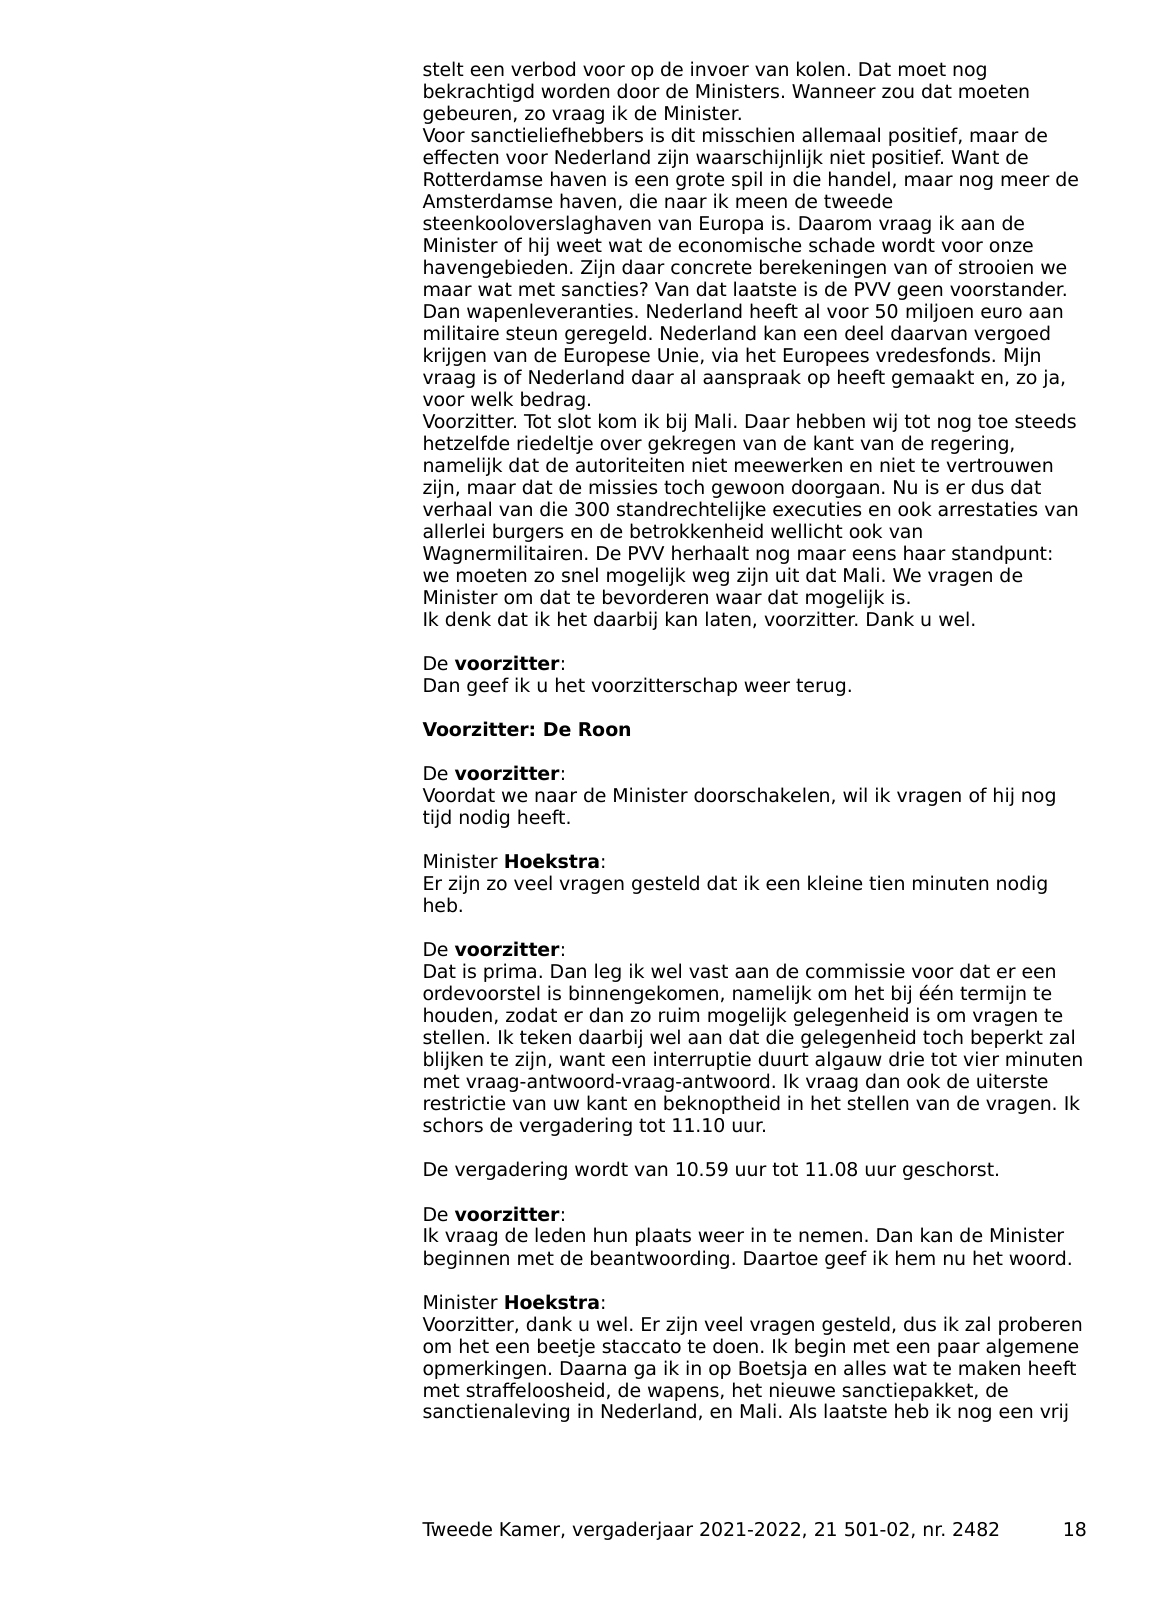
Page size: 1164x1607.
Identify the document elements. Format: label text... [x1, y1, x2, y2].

text Voorzitter, dank u wel. Er zijn veel vragen gesteld, dus ik zal proberen om het een beetje staccato te doen. Ik begin met een paar algemene opmerkingen. Daarna ga ik in op Boetsja en alles wat te maken heeft met straffeloosheid, de wapens, het nieuwe sanctiepakket, de sanctienaleving in Nederland, en Mali. Als laatste heb ik nog een vrij [422, 1313, 1087, 1423]
text Er zijn zo veel vragen gesteld dat ik een kleine tien minuten nodig heb. [422, 873, 1087, 917]
text Minister Hoekstra: [422, 1292, 1087, 1313]
text De voorzitter: [422, 763, 1087, 785]
text stelt een verbod voor op de invoer van kolen. Dat moet nog bekrachtigd worden door de Ministers. Wanneer zou dat moeten gebeuren, zo vraag ik de Minister. [422, 59, 1087, 125]
text Dan geef ik u het voorzitterschap weer terug. [422, 675, 1087, 697]
text Ik denk dat ik het daarbij kan laten, voorzitter. Dank u wel. [422, 608, 1087, 631]
text De voorzitter: [422, 653, 1087, 675]
text De vergadering wordt van 10.59 uur tot 11.08 uur geschorst. [422, 1159, 1087, 1181]
text Voor sanctieliefhebbers is dit misschien allemaal positief, maar de effecten voor Nederland zijn waarschijnlijk niet positief. Want de Rotterdamse haven is een grote spil in die handel, maar nog meer de Amsterdamse haven, die naar ik meen de tweede steenkooloverslaghaven van Europa is. Daarom vraag ik aan de Minister of hij weet wat de economische schade wordt voor onze havengebieden. Zijn daar concrete berekeningen van of strooien we maar wat met sancties? Van dat laatste is de PVV geen voorstander. [422, 125, 1087, 301]
text Dan wapenleveranties. Nederland heeft al voor 50 miljoen euro aan militaire steun geregeld. Nederland kan een deel daarvan vergoed krijgen van de Europese Unie, via het Europees vredesfonds. Mijn vraag is of Nederland daar al aanspraak op heeft gemaakt en, zo ja, voor welk bedrag. [422, 301, 1087, 411]
text Dat is prima. Dan leg ik wel vast aan de commissie voor dat er een ordevoorstel is binnengekomen, namelijk om het bij één termijn te houden, zodat er dan zo ruim mogelijk gelegenheid is om vragen te stellen. Ik teken daarbij wel aan dat die gelegenheid toch beperkt zal blijken te zijn, want een interruptie duurt algauw drie tot vier minuten met vraag-antwoord-vraag-antwoord. Ik vraag dan ook de uiterste restrictie van uw kant en beknoptheid in het stellen van de vragen. Ik schors de vergadering tot 11.10 uur. [422, 961, 1087, 1137]
text De voorzitter: [422, 939, 1087, 961]
text Minister Hoekstra: [422, 851, 1087, 873]
text Ik vraag de leden hun plaats weer in te nemen. Dan kan de Minister beginnen met de beantwoording. Daartoe geef ik hem nu het woord. [422, 1225, 1087, 1269]
subtitle Voorzitter: De Roon [422, 719, 1087, 741]
text De voorzitter: [422, 1203, 1087, 1225]
text Voordat we naar de Minister doorschakelen, wil ik vragen of hij nog tijd nodig heeft. [422, 785, 1087, 829]
text Voorzitter. Tot slot kom ik bij Mali. Daar hebben wij tot nog toe steeds hetzelfde riedeltje over gekregen van de kant van de regering, namelijk dat de autoriteiten niet meewerken en niet te vertrouwen zijn, maar dat de missies toch gewoon doorgaan. Nu is er dus dat verhaal van die 300 standrechtelijke executies en ook arrestaties van allerlei burgers en de betrokkenheid wellicht ook van Wagnermilitairen. De PVV herhaalt nog maar eens haar standpunt: we moeten zo snel mogelijk weg zijn uit dat Mali. We vragen de Minister om dat te bevorderen waar dat mogelijk is. [422, 411, 1087, 608]
